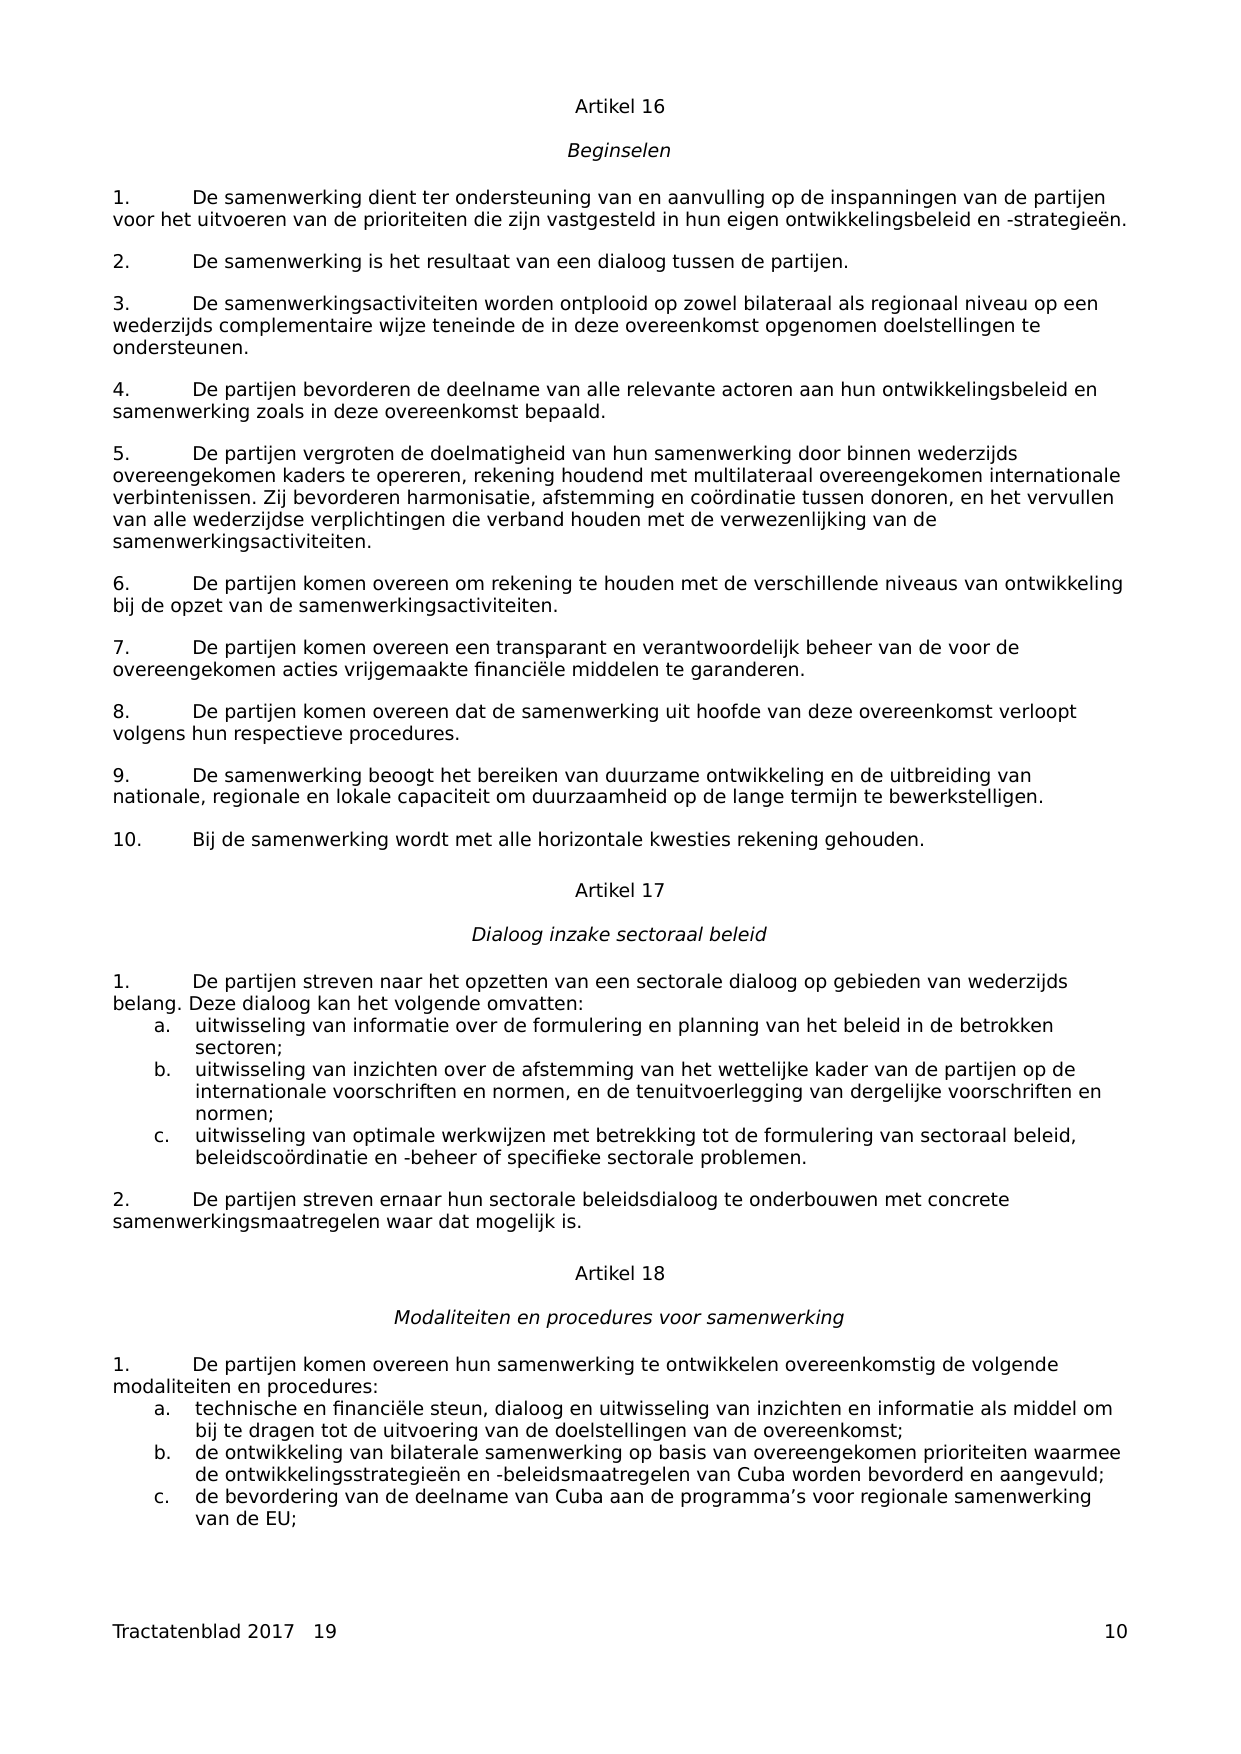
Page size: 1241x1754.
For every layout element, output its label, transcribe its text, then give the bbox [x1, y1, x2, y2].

subtitle Artikel 16 Beginselen [112, 96, 1128, 162]
text b. de ontwikkeling van bilaterale samenwerking op basis van overeengekomen prioriteiten waarmee de ontwikkelingsstrategieën en -beleidsmaatregelen van Cuba worden bevorderd en aangevuld; [153, 1442, 1128, 1486]
text 9. De samenwerking beoogt het bereiken van duurzame ontwikkeling en de uitbreiding van nationale, regionale en lokale capaciteit om duurzaamheid op de lange termijn te bewerkstelligen. [112, 764, 1128, 808]
text c. de bevordering van de deelname van Cuba aan de programma’s voor regionale samenwerking van de EU; [153, 1486, 1128, 1530]
subtitle Artikel 18 Modaliteiten en procedures voor samenwerking [112, 1263, 1128, 1329]
text a. technische en financiële steun, dialoog en uitwisseling van inzichten en informatie als middel om bij te dragen tot de uitvoering van de doelstellingen van de overeenkomst; [153, 1398, 1128, 1442]
text b. uitwisseling van inzichten over de afstemming van het wettelijke kader van de partijen op de internationale voorschriften en normen, en de tenuitvoerlegging van dergelijke voorschriften en normen; [153, 1059, 1128, 1125]
text 1. De partijen streven naar het opzetten van een sectorale dialoog op gebieden van wederzijds belang. Deze dialoog kan het volgende omvatten: [112, 971, 1128, 1015]
text 2. De partijen streven ernaar hun sectorale beleidsdialoog te onderbouwen met concrete samenwerkingsmaatregelen waar dat mogelijk is. [112, 1189, 1128, 1233]
text 6. De partijen komen overeen om rekening te houden met de verschillende niveaus van ontwikkeling bij de opzet van de samenwerkingsactiviteiten. [112, 573, 1128, 617]
text 8. De partijen komen overeen dat de samenwerking uit hoofde van deze overeenkomst verloopt volgens hun respectieve procedures. [112, 701, 1128, 744]
text 3. De samenwerkingsactiviteiten worden ontplooid op zowel bilateraal als regionaal niveau op een wederzijds complementaire wijze teneinde de in deze overeenkomst opgenomen doelstellingen te ondersteunen. [112, 293, 1128, 359]
text a. uitwisseling van informatie over de formulering en planning van het beleid in de betrokken sectoren; [153, 1015, 1128, 1059]
text c. uitwisseling van optimale werkwijzen met betrekking tot de formulering van sectoraal beleid, beleidscoördinatie en -beheer of specifieke sectorale problemen. [153, 1125, 1128, 1169]
text 7. De partijen komen overeen een transparant en verantwoordelijk beheer van de voor de overeengekomen acties vrijgemaakte financiële middelen te garanderen. [112, 637, 1128, 681]
text 5. De partijen vergroten de doelmatigheid van hun samenwerking door binnen wederzijds overeengekomen kaders te opereren, rekening houdend met multilateraal overeengekomen internationale verbintenissen. Zij bevorderen harmonisatie, afstemming en coördinatie tussen donoren, en het vervullen van alle wederzijdse verplichtingen die verband houden met de verwezenlijking van de samenwerkingsactiviteiten. [112, 443, 1128, 553]
subtitle Artikel 17 Dialoog inzake sectoraal beleid [112, 880, 1128, 946]
text 2. De samenwerking is het resultaat van een dialoog tussen de partijen. [112, 251, 1128, 273]
text 10. Bij de samenwerking wordt met alle horizontale kwesties rekening gehouden. [112, 828, 1128, 850]
text 4. De partijen bevorderen de deelname van alle relevante actoren aan hun ontwikkelingsbeleid en samenwerking zoals in deze overeenkomst bepaald. [112, 379, 1128, 423]
text 1. De samenwerking dient ter ondersteuning van en aanvulling op de inspanningen van de partijen voor het uitvoeren van de prioriteiten die zijn vastgesteld in hun eigen ontwikkelingsbeleid en -strategieën. [112, 187, 1128, 231]
text 1. De partijen komen overeen hun samenwerking te ontwikkelen overeenkomstig de volgende modaliteiten en procedures: [112, 1354, 1128, 1398]
